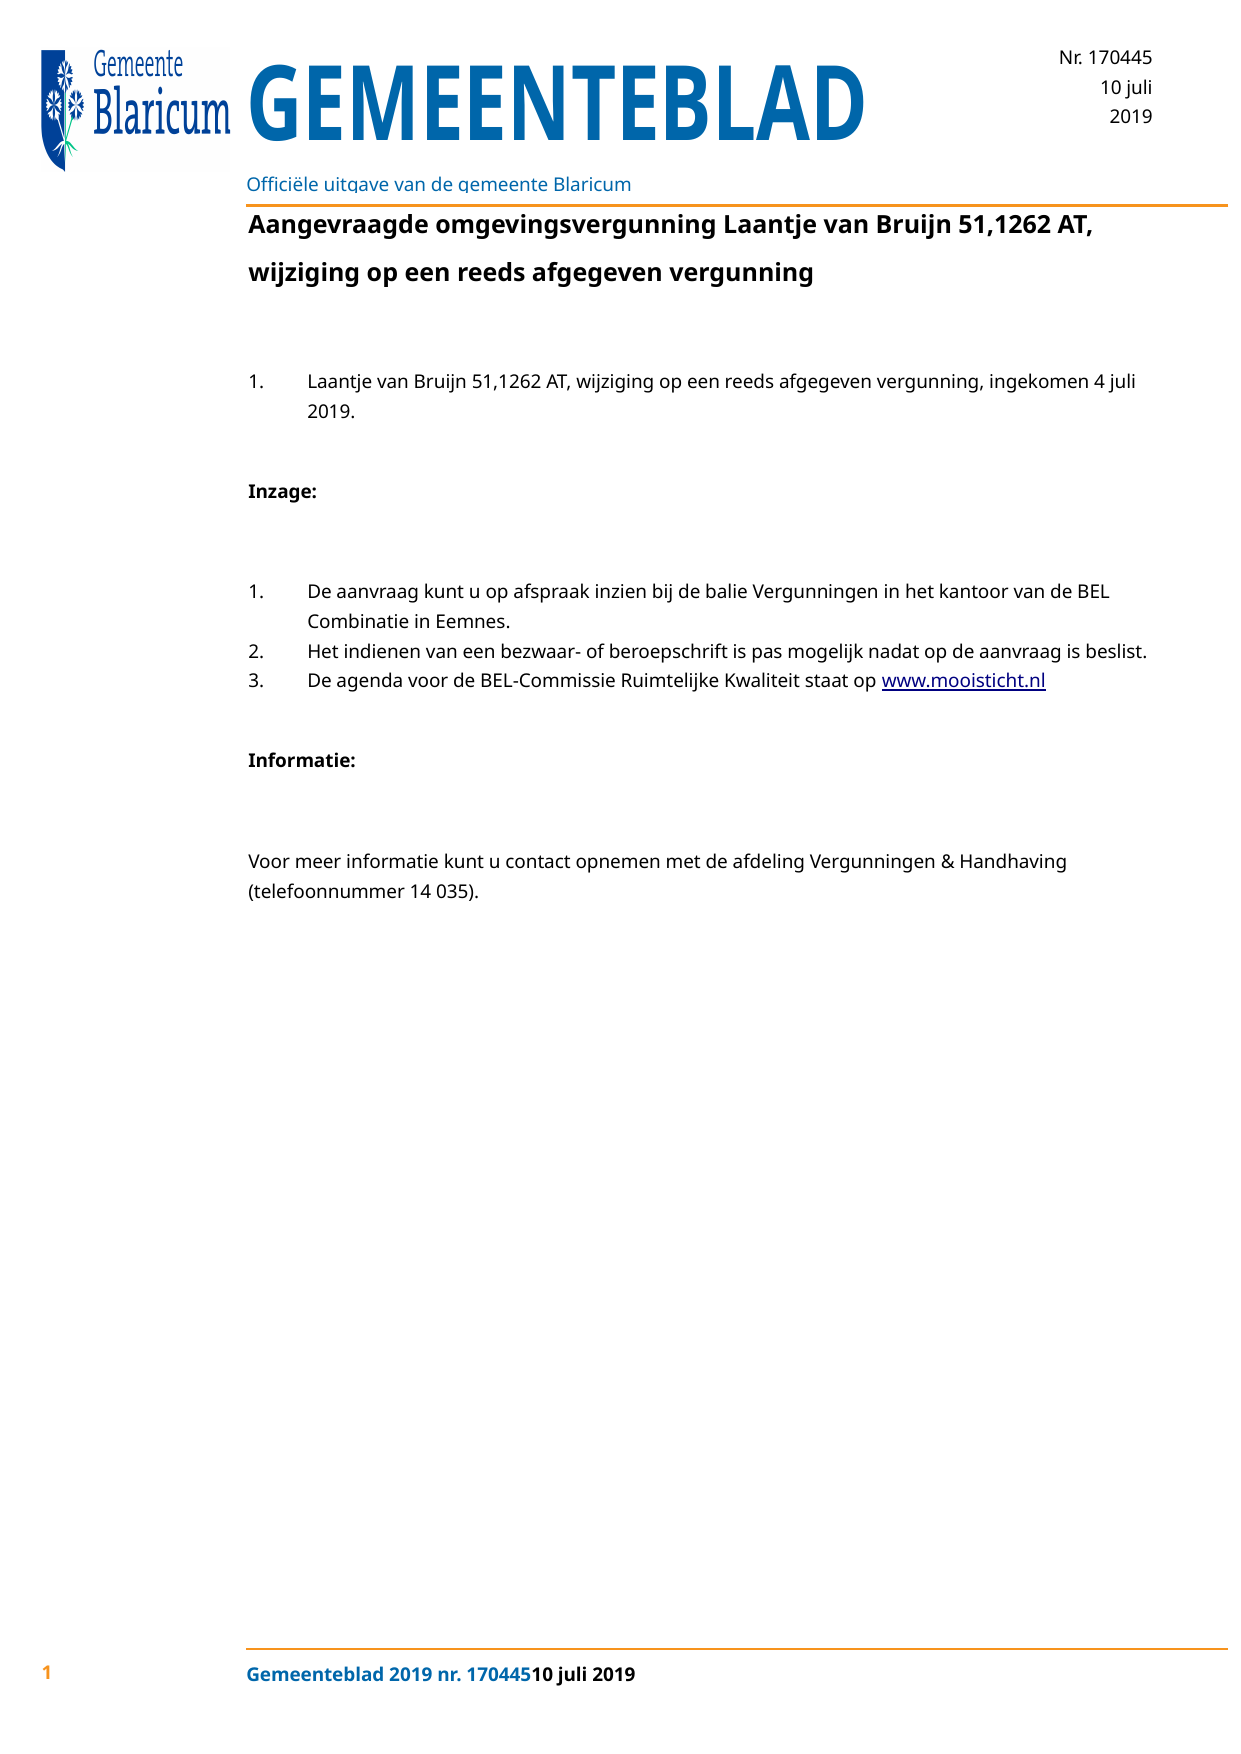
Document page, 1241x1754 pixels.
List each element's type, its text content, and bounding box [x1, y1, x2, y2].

picture [41, 47, 231, 172]
text Informatie: [248, 747, 1152, 773]
list Laantje van Bruijn 51,1262 AT, wijziging op een reeds afgegeven vergunning, ingekomen 4 juli 2019. [248, 368, 1152, 424]
list De aanvraag kunt u op afspraak inzien bij de balie Vergunningen in het kantoor van de BEL Combinatie in Eemnes. [248, 579, 1152, 634]
text Inzage: [248, 478, 1152, 504]
list De agenda voor de BEL-Commissie Ruimtelijke Kwaliteit staat op www.mooisticht.nl [248, 667, 1152, 693]
list Het indienen van een bezwaar- of beroepschrift is pas mogelijk nadat op de aanvraag is beslist. [248, 638, 1152, 664]
text Aangevraagde omgevingsvergunning Laantje van Bruijn 51,1262 AT, wijziging op een reeds afgegeven vergunning [248, 207, 1152, 288]
text Voor meer informatie kunt u contact opnemen met de afdeling Vergunningen & Handhaving (telefoonnummer 14 035). [248, 848, 1152, 904]
